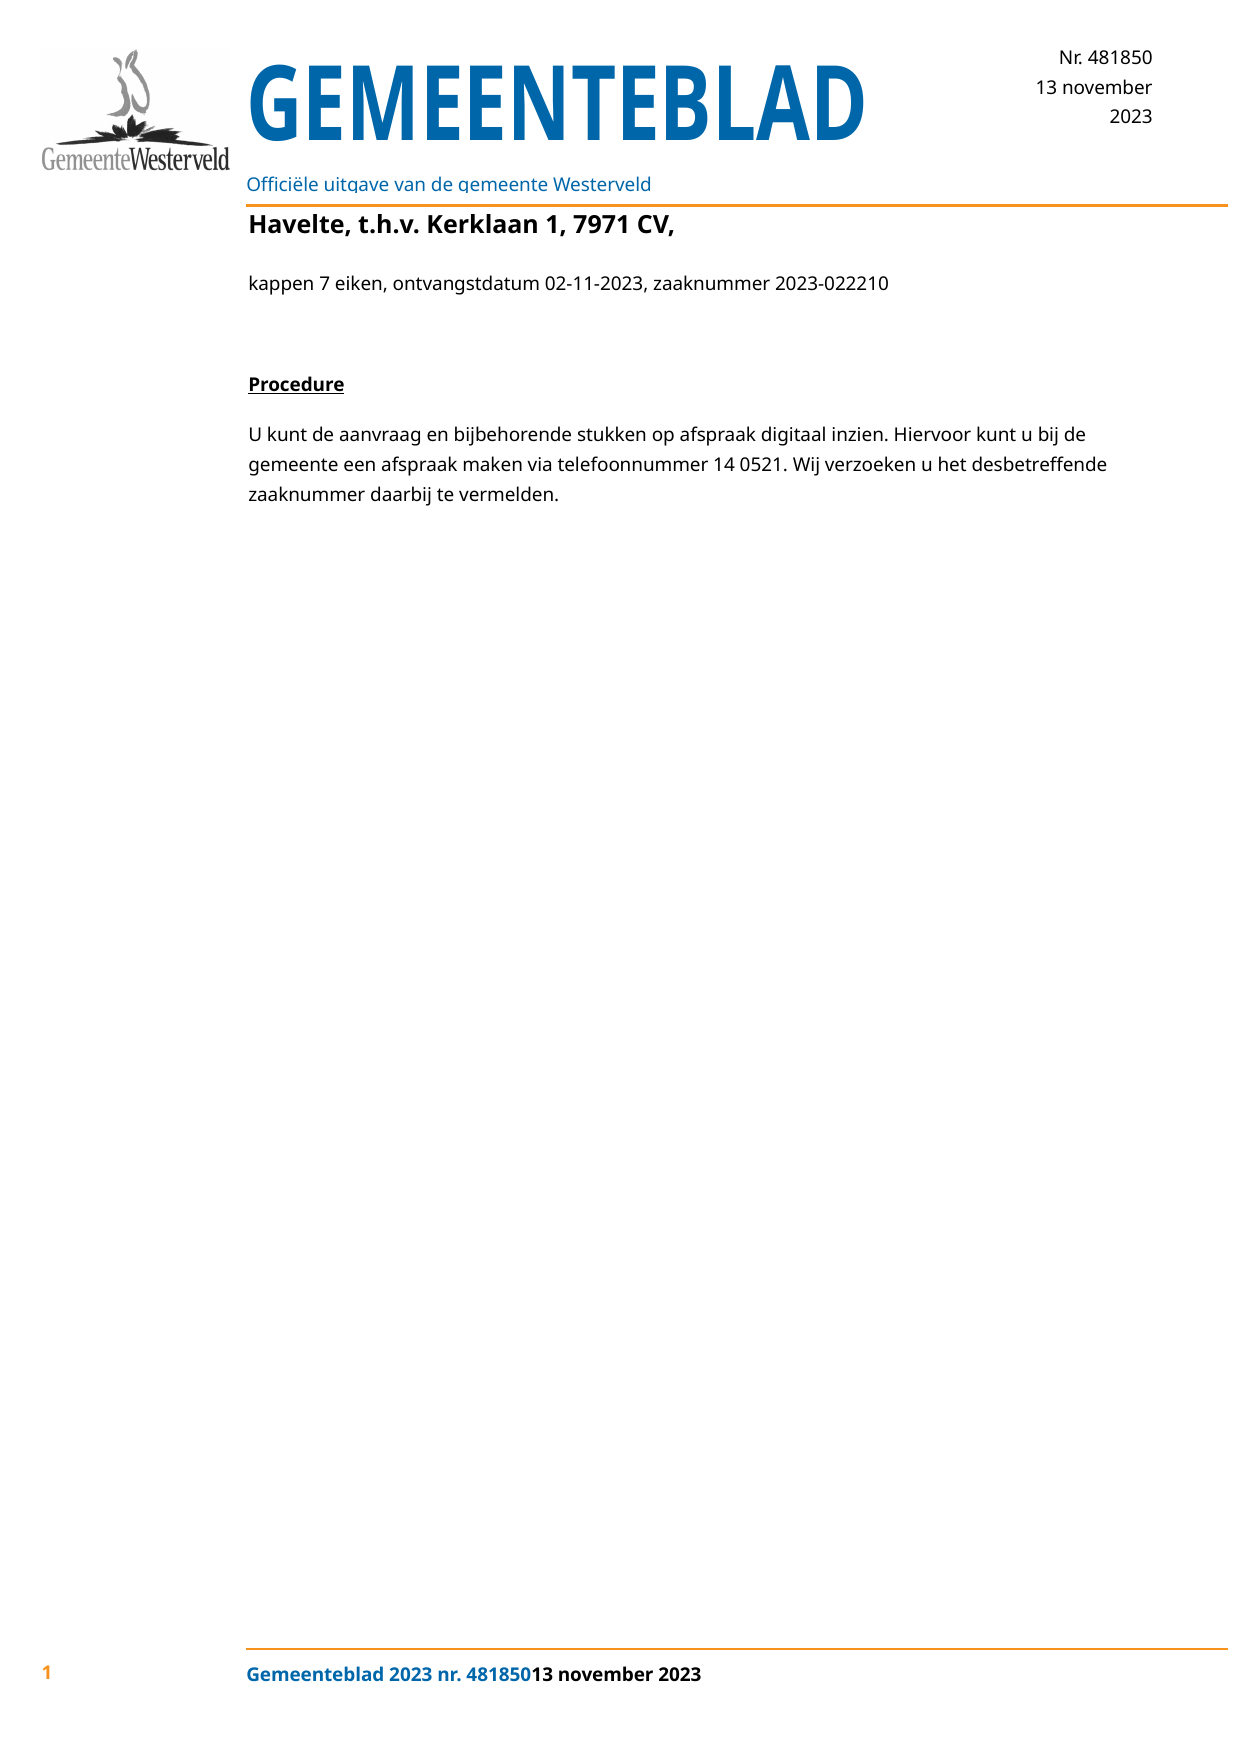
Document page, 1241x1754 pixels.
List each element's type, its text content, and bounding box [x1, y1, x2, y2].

text U kunt de aanvraag en bijbehorende stukken op afspraak digitaal inzien. Hiervoor kunt u bij de gemeente een afspraak maken via telefoonnummer 14 0521. Wij verzoeken u het desbetreffende zaaknummer daarbij te vermelden. [248, 422, 1152, 506]
text kappen 7 eiken, ontvangstdatum 02-11-2023, zaaknummer 2023-022210 [248, 270, 1152, 296]
text Procedure [248, 371, 1152, 397]
picture [41, 47, 231, 172]
text Havelte, t.h.v. Kerklaan 1, 7971 CV, [248, 207, 1152, 241]
